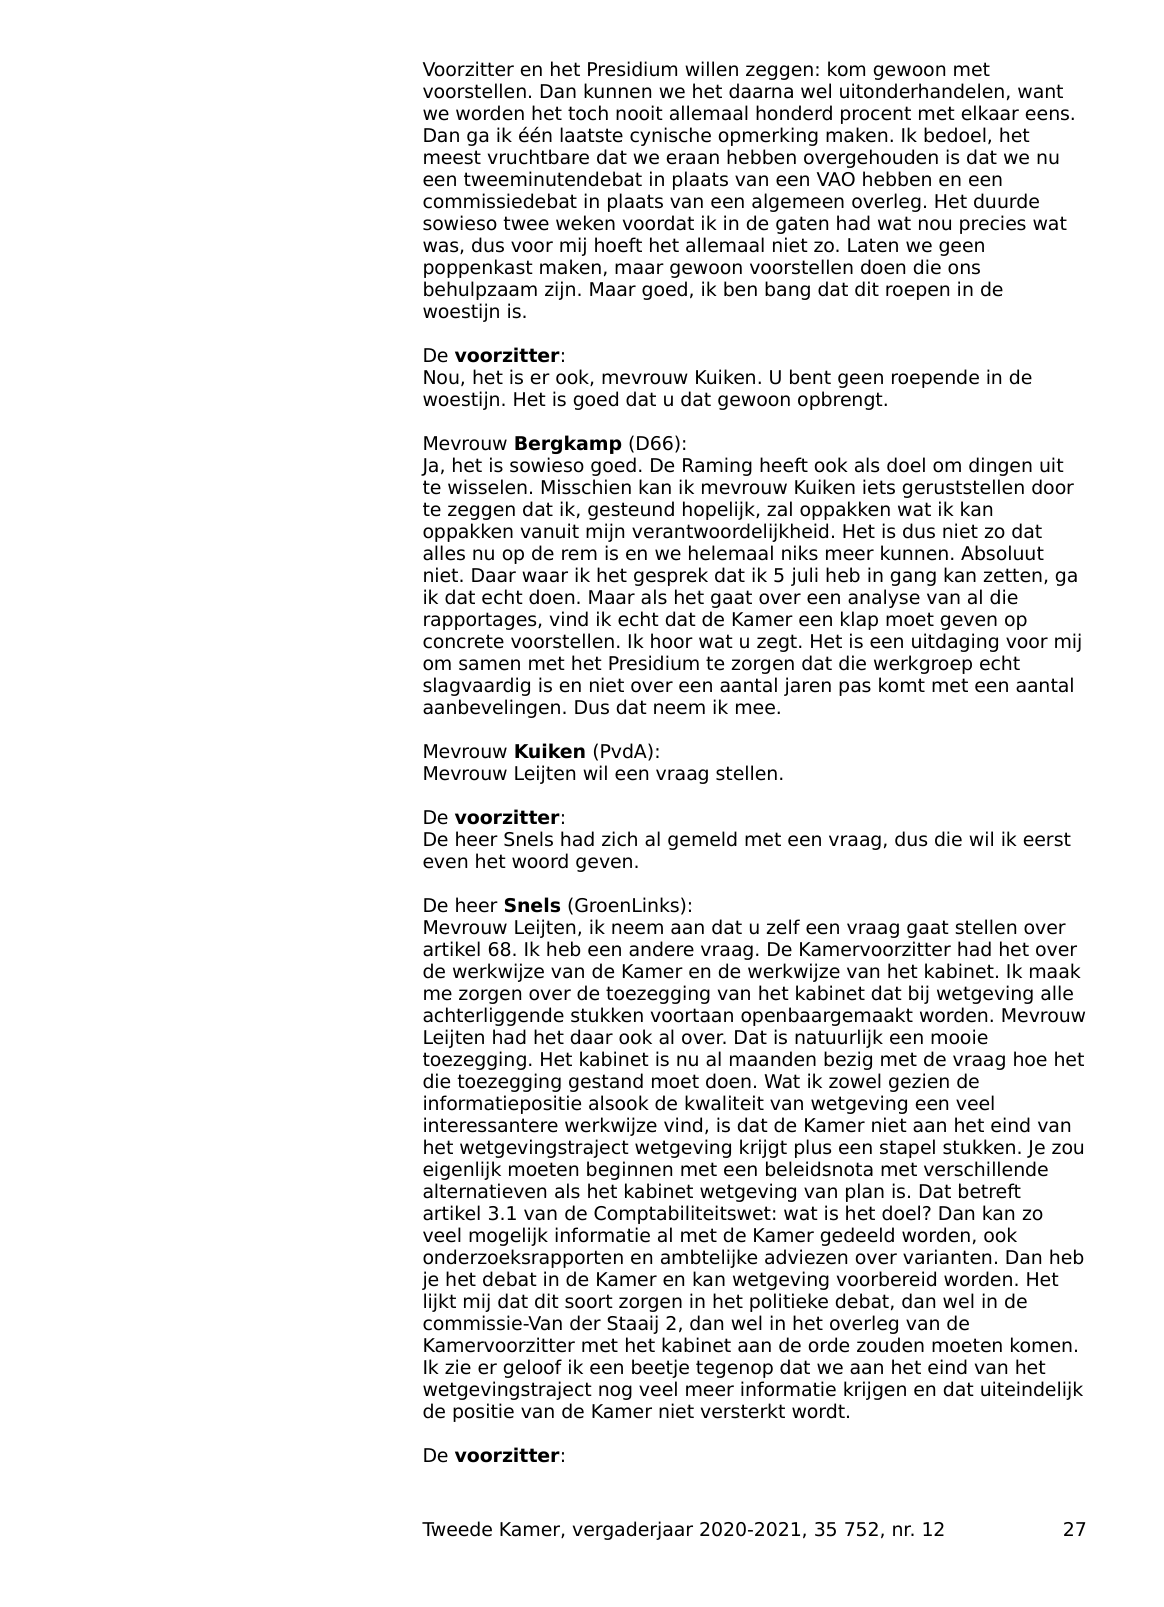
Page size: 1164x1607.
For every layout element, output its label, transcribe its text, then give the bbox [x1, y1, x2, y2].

text De heer Snels had zich al gemeld met een vraag, dus die wil ik eerst even het woord geven. [422, 829, 1087, 873]
text Voorzitter en het Presidium willen zeggen: kom gewoon met voorstellen. Dan kunnen we het daarna wel uitonderhandelen, want we worden het toch nooit allemaal honderd procent met elkaar eens. Dan ga ik één laatste cynische opmerking maken. Ik bedoel, het meest vruchtbare dat we eraan hebben overgehouden is dat we nu een tweeminutendebat in plaats van een VAO hebben en een commissiedebat in plaats van een algemeen overleg. Het duurde sowieso twee weken voordat ik in de gaten had wat nou precies wat was, dus voor mij hoeft het allemaal niet zo. Laten we geen poppenkast maken, maar gewoon voorstellen doen die ons behulpzaam zijn. Maar goed, ik ben bang dat dit roepen in de woestijn is. [422, 59, 1087, 323]
text Mevrouw Leijten, ik neem aan dat u zelf een vraag gaat stellen over artikel 68. Ik heb een andere vraag. De Kamervoorzitter had het over de werkwijze van de Kamer en de werkwijze van het kabinet. Ik maak me zorgen over de toezegging van het kabinet dat bij wetgeving alle achterliggende stukken voortaan openbaargemaakt worden. Mevrouw Leijten had het daar ook al over. Dat is natuurlijk een mooie toezegging. Het kabinet is nu al maanden bezig met de vraag hoe het die toezegging gestand moet doen. Wat ik zowel gezien de informatiepositie alsook de kwaliteit van wetgeving een veel interessantere werkwijze vind, is dat de Kamer niet aan het eind van het wetgevingstraject wetgeving krijgt plus een stapel stukken. Je zou eigenlijk moeten beginnen met een beleidsnota met verschillende alternatieven als het kabinet wetgeving van plan is. Dat betreft artikel 3.1 van de Comptabiliteitswet: wat is het doel? Dan kan zo veel mogelijk informatie al met de Kamer gedeeld worden, ook onderzoeksrapporten en ambtelijke adviezen over varianten. Dan heb je het debat in de Kamer en kan wetgeving voorbereid worden. Het lijkt mij dat dit soort zorgen in het politieke debat, dan wel in de commissie-Van der Staaij 2, dan wel in het overleg van de Kamervoorzitter met het kabinet aan de orde zouden moeten komen. Ik zie er geloof ik een beetje tegenop dat we aan het eind van het wetgevingstraject nog veel meer informatie krijgen en dat uiteindelijk de positie van de Kamer niet versterkt wordt. [422, 917, 1087, 1423]
text De voorzitter: [422, 807, 1087, 829]
text Nou, het is er ook, mevrouw Kuiken. U bent geen roepende in de woestijn. Het is goed dat u dat gewoon opbrengt. [422, 367, 1087, 411]
text Mevrouw Leijten wil een vraag stellen. [422, 763, 1087, 785]
text De voorzitter: [422, 1445, 1087, 1467]
text Mevrouw Kuiken (PvdA): [422, 741, 1087, 763]
text Ja, het is sowieso goed. De Raming heeft ook als doel om dingen uit te wisselen. Misschien kan ik mevrouw Kuiken iets geruststellen door te zeggen dat ik, gesteund hopelijk, zal oppakken wat ik kan oppakken vanuit mijn verantwoordelijkheid. Het is dus niet zo dat alles nu op de rem is en we helemaal niks meer kunnen. Absoluut niet. Daar waar ik het gesprek dat ik 5 juli heb in gang kan zetten, ga ik dat echt doen. Maar als het gaat over een analyse van al die rapportages, vind ik echt dat de Kamer een klap moet geven op concrete voorstellen. Ik hoor wat u zegt. Het is een uitdaging voor mij om samen met het Presidium te zorgen dat die werkgroep echt slagvaardig is en niet over een aantal jaren pas komt met een aantal aanbevelingen. Dus dat neem ik mee. [422, 455, 1087, 719]
text De voorzitter: [422, 345, 1087, 367]
text De heer Snels (GroenLinks): [422, 895, 1087, 917]
text Mevrouw Bergkamp (D66): [422, 433, 1087, 455]
